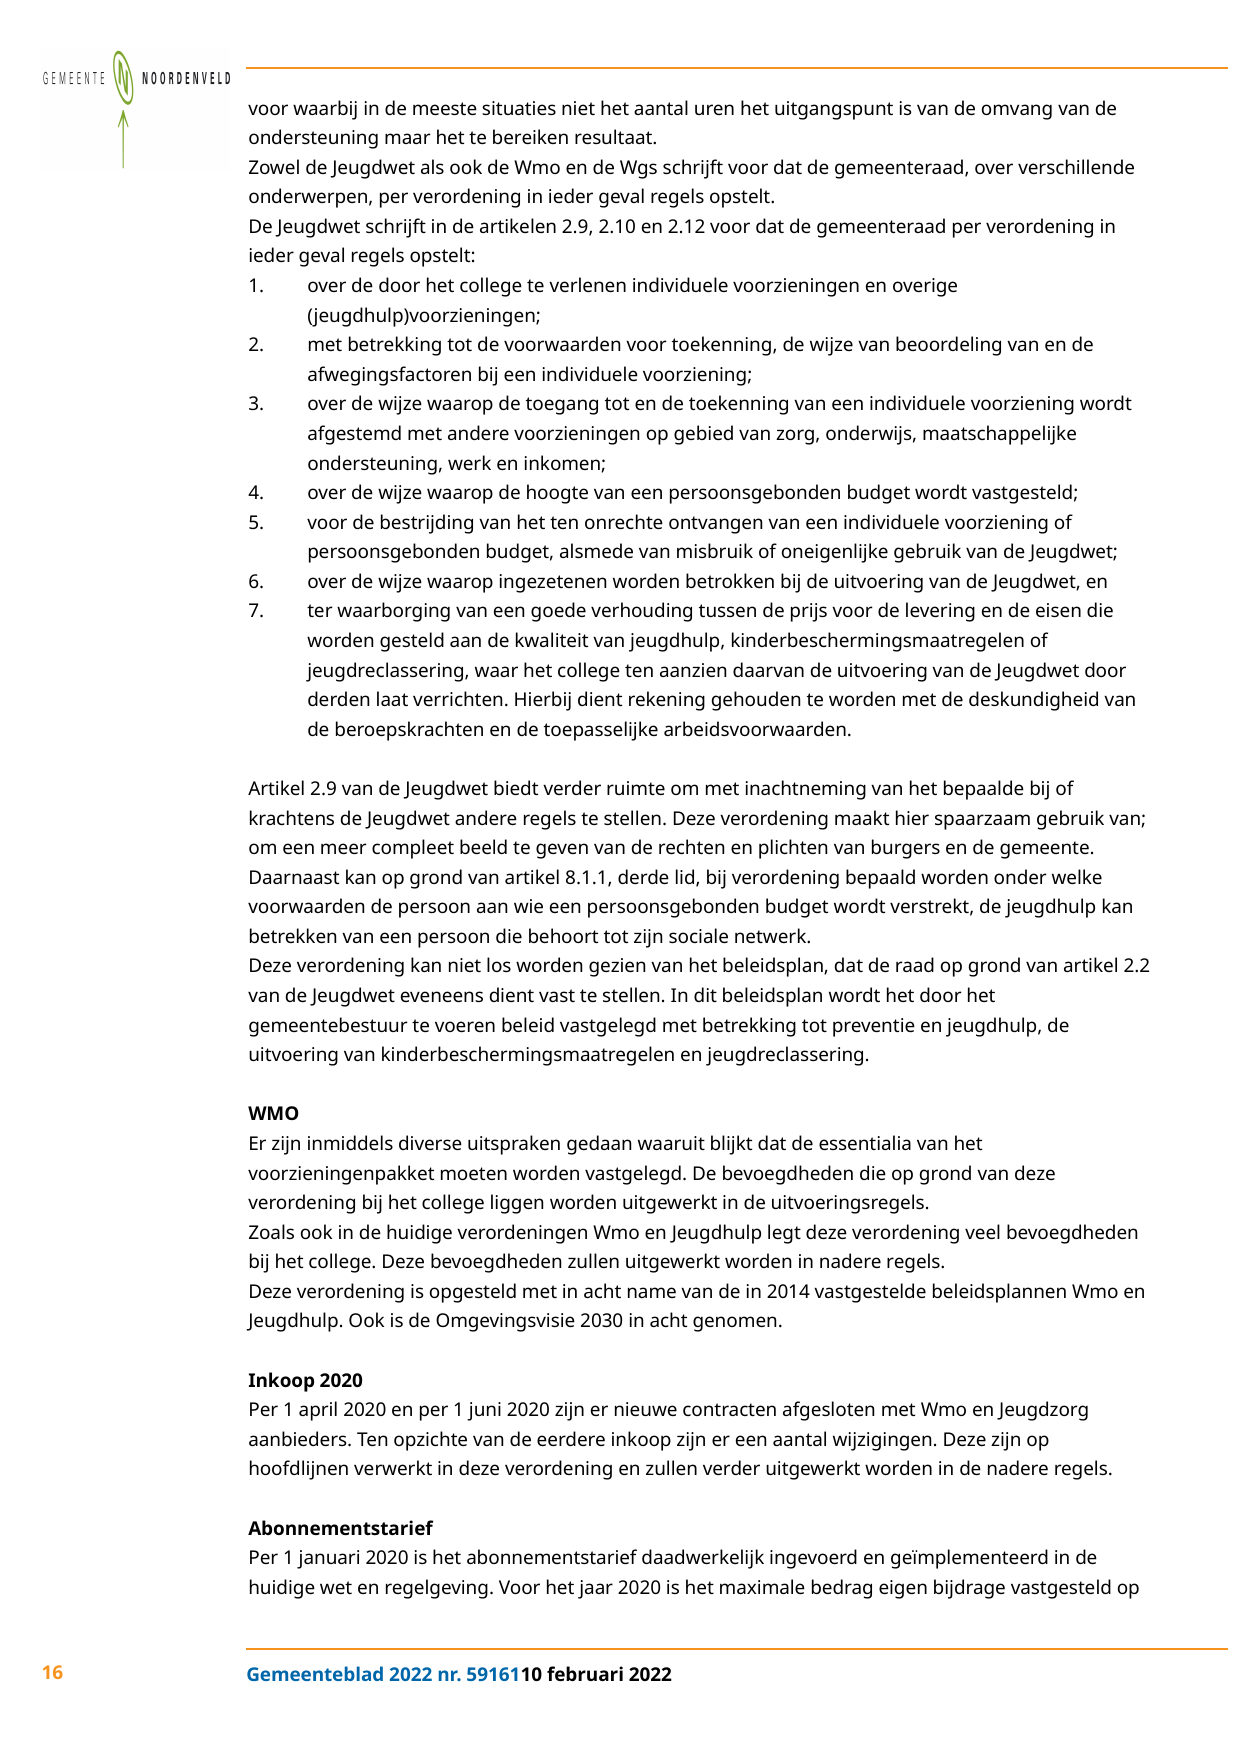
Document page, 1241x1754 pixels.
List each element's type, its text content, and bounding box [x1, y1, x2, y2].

text De Jeugdwet schrijft in de artikelen 2.9, 2.10 en 2.12 voor dat de gemeenteraad per verordening in ieder geval regels opstelt: [248, 213, 1152, 268]
text Abonnementstarief [248, 1515, 1152, 1541]
list over de door het college te verlenen individuele voorzieningen en overige (jeugdhulp)voorzieningen; [248, 272, 1152, 328]
text voor waarbij in de meeste situaties niet het aantal uren het uitgangspunt is van de omvang van de ondersteuning maar het te bereiken resultaat. [248, 95, 1152, 150]
list voor de bestrijding van het ten onrechte ontvangen van een individuele voorziening of persoonsgebonden budget, alsmede van misbruik of oneigenlijke gebruik van de Jeugdwet; [248, 509, 1152, 564]
text Er zijn inmiddels diverse uitspraken gedaan waaruit blijkt dat de essentialia van het voorzieningenpakket moeten worden vastgelegd. De bevoegdheden die op grond van deze verordening bij het college liggen worden uitgewerkt in de uitvoeringsregels. [248, 1130, 1152, 1215]
list ter waarborging van een goede verhouding tussen de prijs voor de levering en de eisen die worden gesteld aan de kwaliteit van jeugdhulp, kinderbeschermingsmaatregelen of jeugdreclassering, waar het college ten aanzien daarvan de uitvoering van de Jeugdwet door derden laat verrichten. Hierbij dient rekening gehouden te worden met de deskundigheid van de beroepskrachten en de toepasselijke arbeidsvoorwaarden. [248, 598, 1152, 742]
text Deze verordening is opgesteld met in acht name van de in 2014 vastgestelde beleidsplannen Wmo en Jeugdhulp. Ook is de Omgevingsvisie 2030 in acht genomen. [248, 1278, 1152, 1333]
list over de wijze waarop de toegang tot en de toekenning van een individuele voorziening wordt afgestemd met andere voorzieningen op gebied van zorg, onderwijs, maatschappelijke ondersteuning, werk en inkomen; [248, 391, 1152, 476]
text Zowel de Jeugdwet als ook de Wmo en de Wgs schrijft voor dat de gemeenteraad, over verschillende onderwerpen, per verordening in ieder geval regels opstelt. [248, 154, 1152, 209]
text WMO [248, 1101, 1152, 1126]
text Per 1 januari 2020 is het abonnementstarief daadwerkelijk ingevoerd en geïmplementeerd in de huidige wet en regelgeving. Voor het jaar 2020 is het maximale bedrag eigen bijdrage vastgesteld op [248, 1544, 1152, 1600]
text Artikel 2.9 van de Jeugdwet biedt verder ruimte om met inachtneming van het bepaalde bij of krachtens de Jeugdwet andere regels te stellen. Deze verordening maakt hier spaarzaam gebruik van; om een meer compleet beeld te geven van de rechten en plichten van burgers en de gemeente. Daarnaast kan op grond van artikel 8.1.1, derde lid, bij verordening bepaald worden onder welke voorwaarden de persoon aan wie een persoonsgebonden budget wordt verstrekt, de jeugdhulp kan betrekken van een persoon die behoort tot zijn sociale netwerk. [248, 775, 1152, 949]
text Per 1 april 2020 en per 1 juni 2020 zijn er nieuwe contracten afgesloten met Wmo en Jeugdzorg aanbieders. Ten opzichte van de eerdere inkoop zijn er een aantal wijzigingen. Deze zijn op hoofdlijnen verwerkt in deze verordening en zullen verder uitgewerkt worden in de nadere regels. [248, 1396, 1152, 1481]
list met betrekking tot de voorwaarden voor toekenning, de wijze van beoordeling van en de afwegingsfactoren bij een individuele voorziening; [248, 331, 1152, 387]
text Inkoop 2020 [248, 1367, 1152, 1393]
text Deze verordening kan niet los worden gezien van het beleidsplan, dat de raad op grond van artikel 2.2 van de Jeugdwet eveneens dient vast te stellen. In dit beleidsplan wordt het door het gemeentebestuur te voeren beleid vastgelegd met betrekking tot preventie en jeugdhulp, de uitvoering van kinderbeschermingsmaatregelen en jeugdreclassering. [248, 953, 1152, 1067]
text Zoals ook in de huidige verordeningen Wmo en Jeugdhulp legt deze verordening veel bevoegdheden bij het college. Deze bevoegdheden zullen uitgewerkt worden in nadere regels. [248, 1219, 1152, 1274]
list over de wijze waarop ingezetenen worden betrokken bij de uitvoering van de Jeugdwet, en [248, 568, 1152, 594]
list over de wijze waarop de hoogte van een persoonsgebonden budget wordt vastgesteld; [248, 479, 1152, 505]
picture [41, 47, 231, 172]
